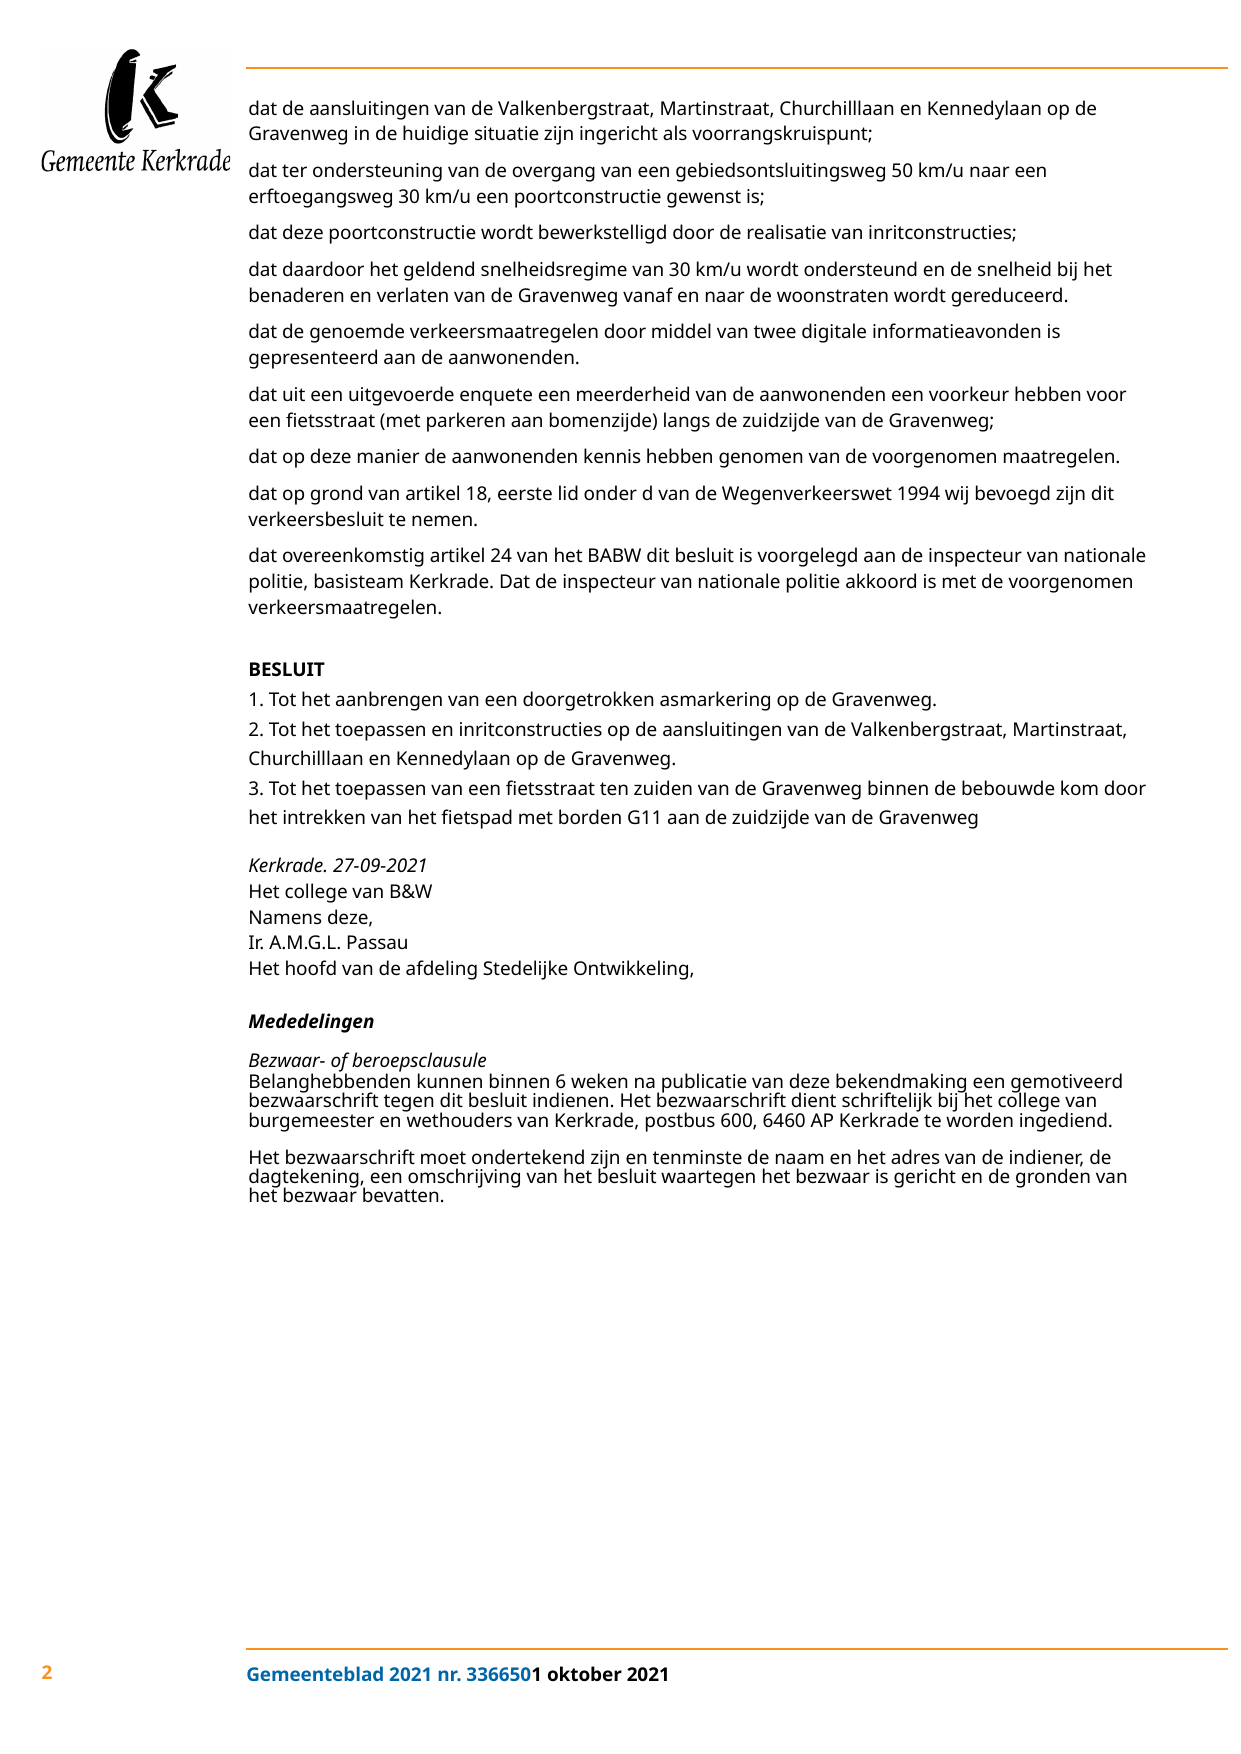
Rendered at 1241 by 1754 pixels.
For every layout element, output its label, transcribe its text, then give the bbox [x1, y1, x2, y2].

text Kerkrade. 27-09-2021 [248, 852, 1152, 878]
text dat ter ondersteuning van de overgang van een gebiedsontsluitingsweg 50 km/u naar een erftoegangsweg 30 km/u een poortconstructie gewenst is; [248, 157, 1152, 209]
text dat de aansluitingen van de Valkenbergstraat, Martinstraat, Churchilllaan en Kennedylaan op de Gravenweg in de huidige situatie zijn ingericht als voorrangskruispunt; [248, 95, 1152, 146]
text 1. Tot het aanbrengen van een doorgetrokken asmarkering op de Gravenweg. [248, 686, 1152, 712]
text dat daardoor het geldend snelheidsregime van 30 km/u wordt ondersteund en de snelheid bij het benaderen en verlaten van de Gravenweg vanaf en naar de woonstraten wordt gereduceerd. [248, 256, 1152, 308]
text Het bezwaarschrift moet ondertekend zijn en tenminste de naam en het adres van de indiener, de dagtekening, een omschrijving van het besluit waartegen het bezwaar is gericht en de gronden van het bezwaar bevatten. [248, 1149, 1152, 1207]
text Namens deze, [248, 904, 1152, 929]
text dat uit een uitgevoerde enquete een meerderheid van de aanwonenden een voorkeur hebben voor een fietsstraat (met parkeren aan bomenzijde) langs de zuidzijde van de Gravenweg; [248, 381, 1152, 432]
text Het hoofd van de afdeling Stedelijke Ontwikkeling, [248, 955, 1152, 981]
text dat deze poortconstructie wordt bewerkstelligd door de realisatie van inritconstructies; [248, 219, 1152, 245]
text 2. Tot het toepassen en inritconstructies op de aansluitingen van de Valkenbergstraat, Martinstraat, Churchilllaan en Kennedylaan op de Gravenweg. [248, 716, 1152, 771]
text 3. Tot het toepassen van een fietsstraat ten zuiden van de Gravenweg binnen de bebouwde kom door het intrekken van het fietspad met borden G11 aan de zuidzijde van de Gravenweg [248, 775, 1152, 830]
text Het college van B&W [248, 878, 1152, 904]
text Ir. A.M.G.L. Passau [248, 929, 1152, 955]
text dat op grond van artikel 18, eerste lid onder d van de Wegenverkeerswet 1994 wij bevoegd zijn dit verkeersbesluit te nemen. [248, 480, 1152, 532]
text dat de genoemde verkeersmaatregelen door middel van twee digitale informatieavonden is gepresenteerd aan de aanwonenden. [248, 319, 1152, 370]
text dat op deze manier de aanwonenden kennis hebben genomen van de voorgenomen maatregelen. [248, 443, 1152, 469]
text BESLUIT [248, 657, 1152, 682]
picture [41, 47, 231, 172]
text Bezwaar- of beroepsclausule [248, 1047, 1152, 1073]
text dat overeenkomstig artikel 24 van het BABW dit besluit is voorgelegd aan de inspecteur van nationale politie, basisteam Kerkrade. Dat de inspecteur van nationale politie akkoord is met de voorgenomen verkeersmaatregelen. [248, 542, 1152, 620]
text Mededelingen [248, 1008, 1152, 1034]
text Belanghebbenden kunnen binnen 6 weken na publicatie van deze bekendmaking een gemotiveerd bezwaarschrift tegen dit besluit indienen. Het bezwaarschrift dient schriftelijk bij het college van burgemeester en wethouders van Kerkrade, postbus 600, 6460 AP Kerkrade te worden ingediend. [248, 1073, 1152, 1131]
